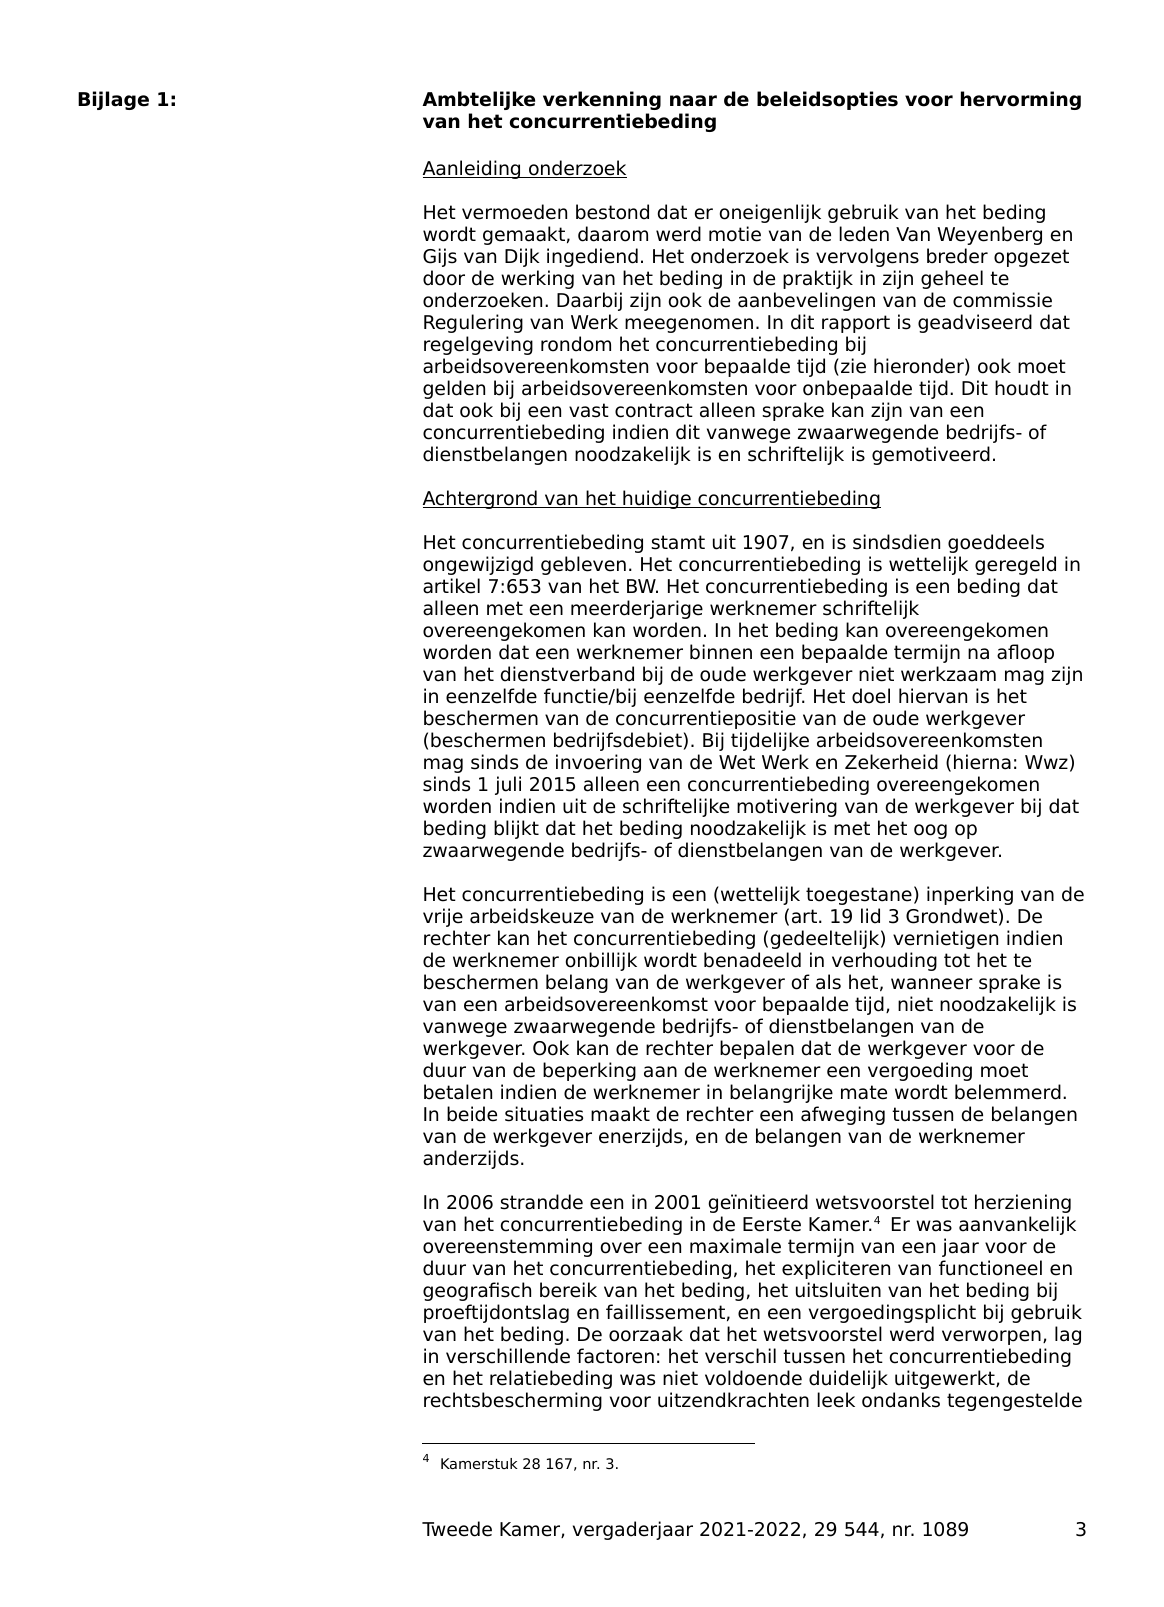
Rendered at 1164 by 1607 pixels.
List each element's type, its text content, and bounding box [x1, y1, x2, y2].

subtitle Bijlage 1: Ambtelijke verkenning naar de beleidsopties voor hervorming van het concurrentiebeding [77, 89, 1087, 133]
subtitle Aanleiding onderzoek [422, 158, 1087, 180]
text Kamerstuk 28 167, nr. 3. [422, 1452, 1087, 1474]
text Het vermoeden bestond dat er oneigenlijk gebruik van het beding wordt gemaakt, daarom werd motie van de leden Van Weyenberg en Gijs van Dijk ingediend. Het onderzoek is vervolgens breder opgezet door de werking van het beding in de praktijk in zijn geheel te onderzoeken. Daarbij zijn ook de aanbevelingen van de commissie Regulering van Werk meegenomen. In dit rapport is geadviseerd dat regelgeving rondom het concurrentiebeding bij arbeidsovereenkomsten voor bepaalde tijd (zie hieronder) ook moet gelden bij arbeidsovereenkomsten voor onbepaalde tijd. Dit houdt in dat ook bij een vast contract alleen sprake kan zijn van een concurrentiebeding indien dit vanwege zwaarwegende bedrijfs- of dienstbelangen noodzakelijk is en schriftelijk is gemotiveerd. [422, 202, 1087, 466]
subtitle Achtergrond van het huidige concurrentiebeding [422, 488, 1087, 510]
text Het concurrentiebeding stamt uit 1907, en is sindsdien goeddeels ongewijzigd gebleven. Het concurrentiebeding is wettelijk geregeld in artikel 7:653 van het BW. Het concurrentiebeding is een beding dat alleen met een meerderjarige werknemer schriftelijk overeengekomen kan worden. In het beding kan overeengekomen worden dat een werknemer binnen een bepaalde termijn na afloop van het dienstverband bij de oude werkgever niet werkzaam mag zijn in eenzelfde functie/bij eenzelfde bedrijf. Het doel hiervan is het beschermen van de concurrentiepositie van de oude werkgever (beschermen bedrijfsdebiet). Bij tijdelijke arbeidsovereenkomsten mag sinds de invoering van de Wet Werk en Zekerheid (hierna: Wwz) sinds 1 juli 2015 alleen een concurrentiebeding overeengekomen worden indien uit de schriftelijke motivering van de werkgever bij dat beding blijkt dat het beding noodzakelijk is met het oog op zwaarwegende bedrijfs- of dienstbelangen van de werkgever. [422, 532, 1087, 862]
text Het concurrentiebeding is een (wettelijk toegestane) inperking van de vrije arbeidskeuze van de werknemer (art. 19 lid 3 Grondwet). De rechter kan het concurrentiebeding (gedeeltelijk) vernietigen indien de werknemer onbillijk wordt benadeeld in verhouding tot het te beschermen belang van de werkgever of als het, wanneer sprake is van een arbeidsovereenkomst voor bepaalde tijd, niet noodzakelijk is vanwege zwaarwegende bedrijfs- of dienstbelangen van de werkgever. Ook kan de rechter bepalen dat de werkgever voor de duur van de beperking aan de werknemer een vergoeding moet betalen indien de werknemer in belangrijke mate wordt belemmerd. In beide situaties maakt de rechter een afweging tussen de belangen van de werkgever enerzijds, en de belangen van de werknemer anderzijds. [422, 884, 1087, 1170]
text In 2006 strandde een in 2001 geïnitieerd wetsvoorstel tot herziening van het concurrentiebeding in de Eerste Kamer. Er was aanvankelijk overeenstemming over een maximale termijn van een jaar voor de duur van het concurrentiebeding, het expliciteren van functioneel en geografisch bereik van het beding, het uitsluiten van het beding bij proeftijdontslag en faillissement, en een vergoedingsplicht bij gebruik van het beding. De oorzaak dat het wetsvoorstel werd verworpen, lag in verschillende factoren: het verschil tussen het concurrentiebeding en het relatiebeding was niet voldoende duidelijk uitgewerkt, de rechtsbescherming voor uitzendkrachten leek ondanks tegengestelde [422, 1192, 1087, 1412]
